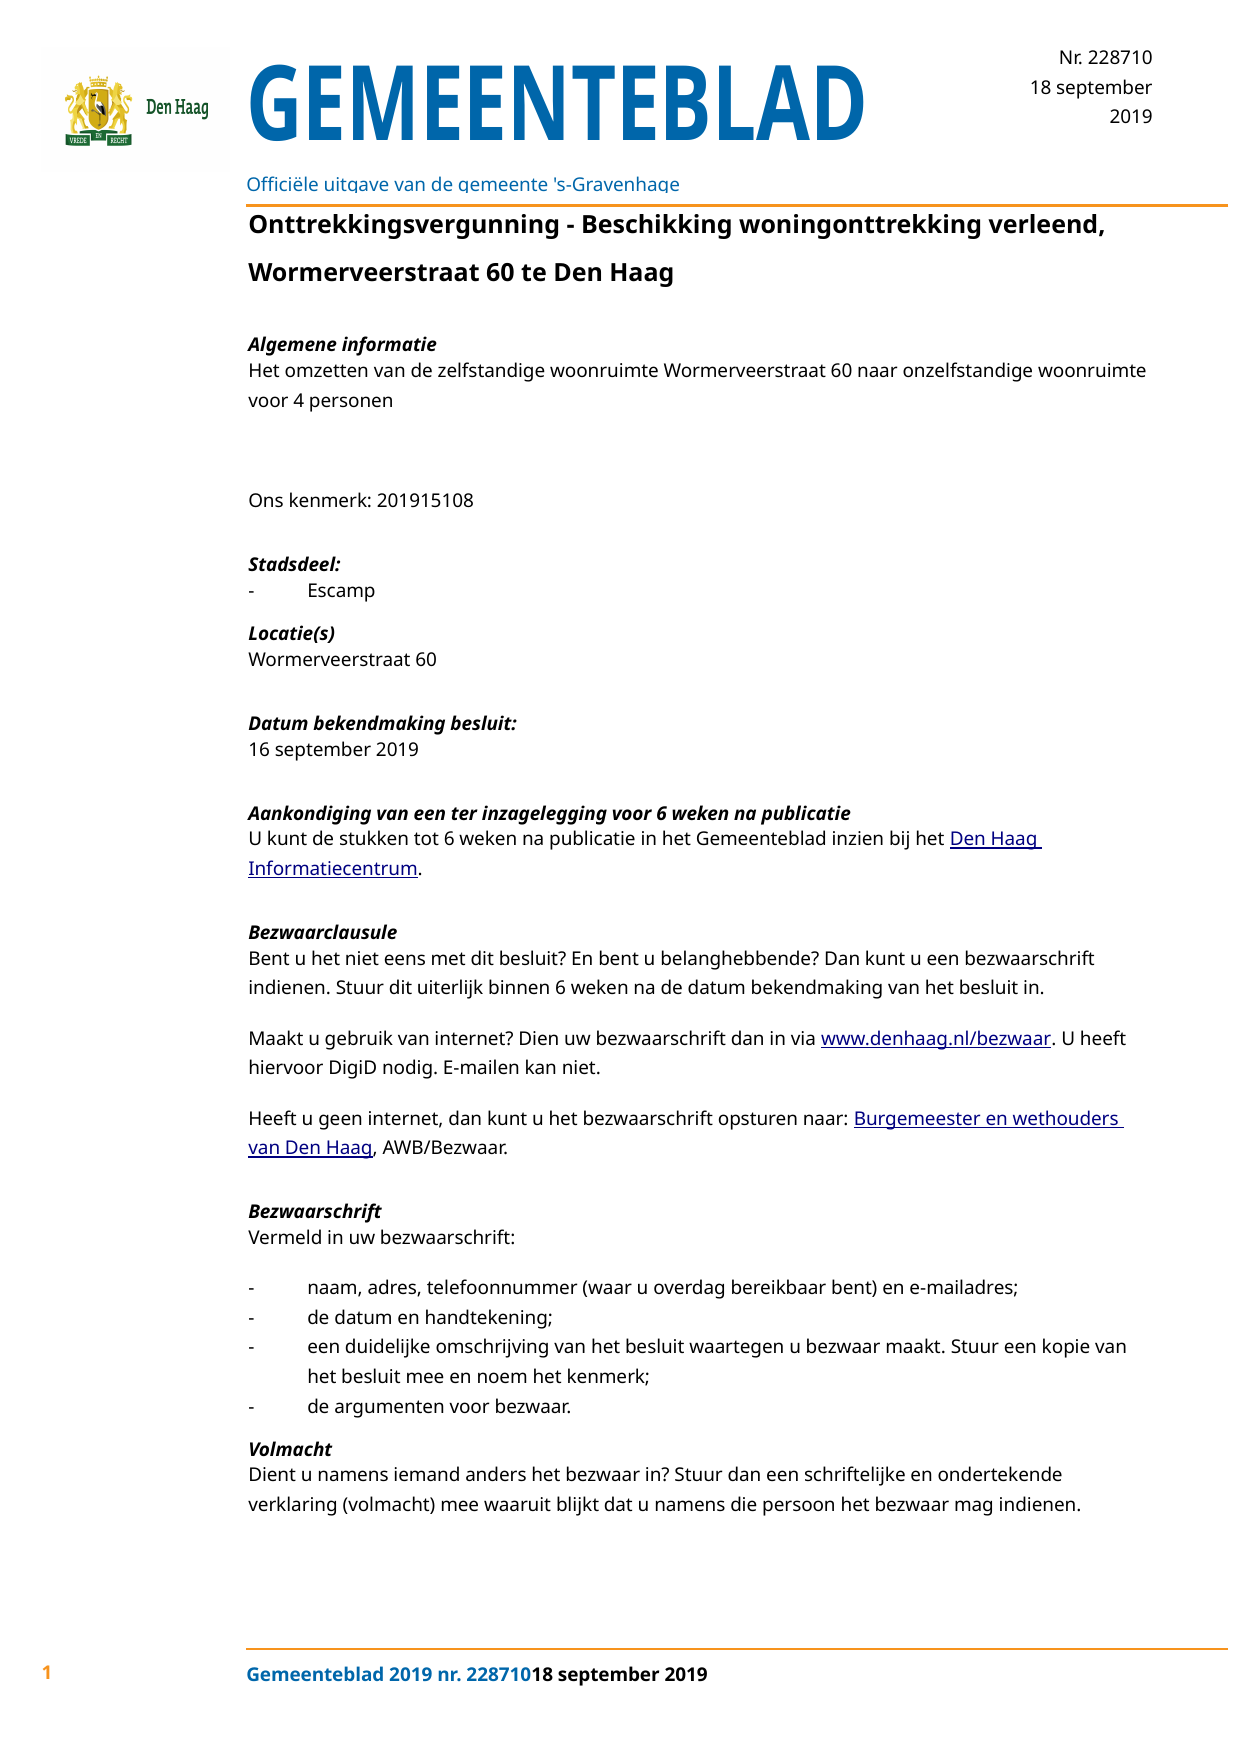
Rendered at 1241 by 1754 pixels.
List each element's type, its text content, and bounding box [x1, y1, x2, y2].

text Algemene informatie [248, 331, 1152, 357]
list de datum en handtekening; [248, 1304, 1152, 1330]
text Onttrekkingsvergunning - Beschikking woningonttrekking verleend, Wormerveerstraat 60 te Den Haag [248, 207, 1152, 288]
text Ons kenmerk: 201915108 [248, 488, 1152, 513]
list de argumenten voor bezwaar. [248, 1393, 1152, 1418]
text Datum bekendmaking besluit: [248, 710, 1152, 736]
list naam, adres, telefoonnummer (waar u overdag bereikbaar bent) en e-mailadres; [248, 1274, 1152, 1300]
text Het omzetten van de zelfstandige woonruimte Wormerveerstraat 60 naar onzelfstandige woonruimte voor 4 personen [248, 357, 1152, 412]
list Escamp [248, 577, 1152, 603]
text Wormerveerstraat 60 [248, 646, 1152, 672]
text Maakt u gebruik van internet? Dien uw bezwaarschrift dan in via www.denhaag.nl/bezwaar. U heeft hiervoor DigiD nodig. E-mailen kan niet. [248, 1025, 1152, 1080]
text Heeft u geen internet, dan kunt u het bezwaarschrift opsturen naar: Burgemeester en wethouders van Den Haag, AWB/Bezwaar. [248, 1105, 1152, 1160]
picture [41, 47, 231, 172]
text Vermeld in uw bezwaarschrift: [248, 1224, 1152, 1250]
text Aankondiging van een ter inzagelegging voor 6 weken na publicatie [248, 800, 1152, 826]
text Stadsdeel: [248, 552, 1152, 577]
text Locatie(s) [248, 620, 1152, 646]
text U kunt de stukken tot 6 weken na publicatie in het Gemeenteblad inzien bij het Den Haag Informatiecentrum. [248, 826, 1152, 881]
list een duidelijke omschrijving van het besluit waartegen u bezwaar maakt. Stuur een kopie van het besluit mee en noem het kenmerk; [248, 1334, 1152, 1389]
text Dient u namens iemand anders het bezwaar in? Stuur dan een schriftelijke en ondertekende verklaring (volmacht) mee waaruit blijkt dat u namens die persoon het bezwaar mag indienen. [248, 1462, 1152, 1517]
text Bezwaarschrift [248, 1198, 1152, 1224]
text Bezwaarclausule [248, 919, 1152, 945]
text Bent u het niet eens met dit besluit? En bent u belanghebbende? Dan kunt u een bezwaarschrift indienen. Stuur dit uiterlijk binnen 6 weken na de datum bekendmaking van het besluit in. [248, 945, 1152, 1000]
text Volmacht [248, 1436, 1152, 1462]
text 16 september 2019 [248, 736, 1152, 762]
